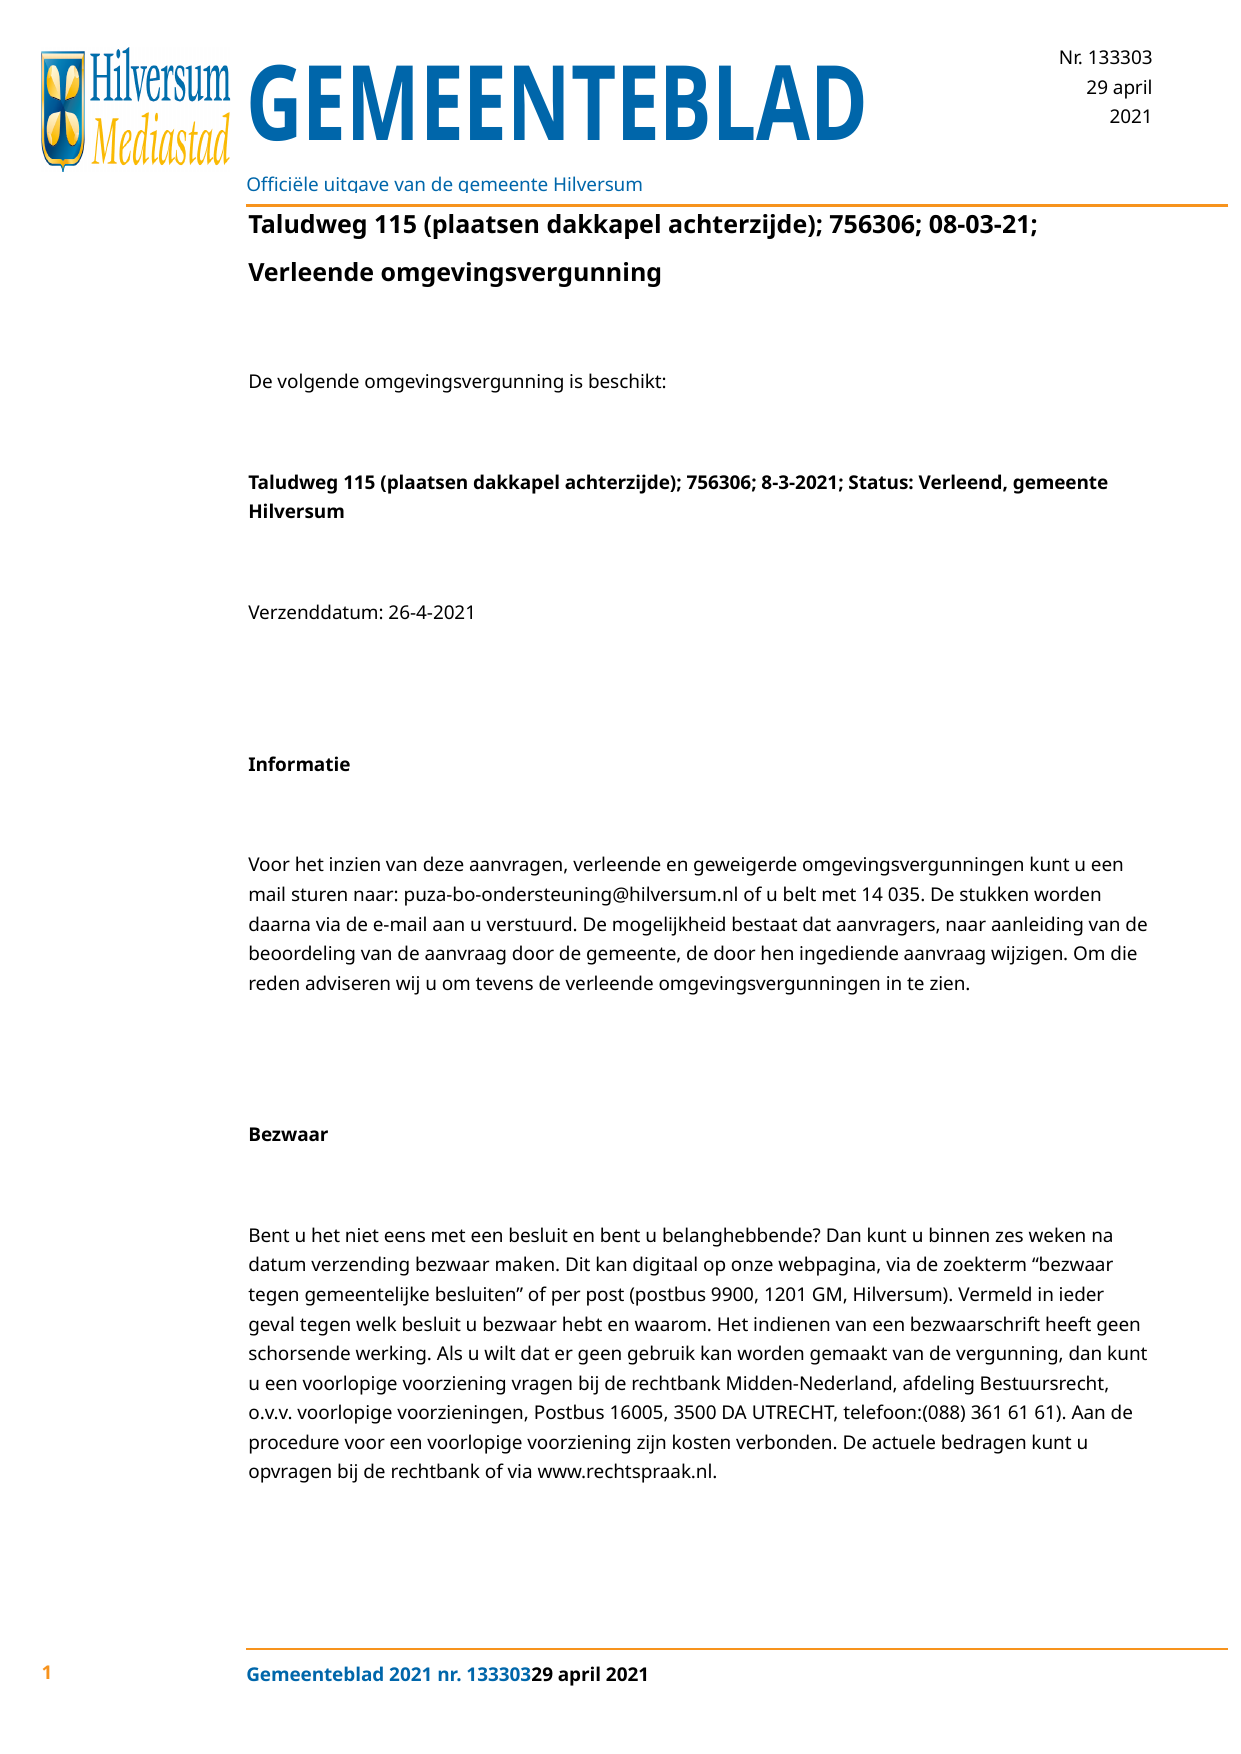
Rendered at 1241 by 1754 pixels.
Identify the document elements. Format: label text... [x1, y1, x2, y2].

text Voor het inzien van deze aanvragen, verleende en geweigerde omgevingsvergunningen kunt u een mail sturen naar: puza-bo-ondersteuning@hilversum.nl of u belt met 14 035. De stukken worden daarna via de e-mail aan u verstuurd. De mogelijkheid bestaat dat aanvragers, naar aanleiding van de beoordeling van de aanvraag door de gemeente, de door hen ingediende aanvraag wijzigen. Om die reden adviseren wij u om tevens de verleende omgevingsvergunningen in te zien. [248, 852, 1152, 996]
picture [41, 47, 231, 172]
text Verzenddatum: 26-4-2021 [248, 599, 1152, 625]
text Bent u het niet eens met een besluit en bent u belanghebbende? Dan kunt u binnen zes weken na datum verzending bezwaar maken. Dit kan digitaal op onze webpagina, via de zoekterm “bezwaar tegen gemeentelijke besluiten” of per post (postbus 9900, 1201 GM, Hilversum). Vermeld in ieder geval tegen welk besluit u bezwaar hebt en waarom. Het indienen van een bezwaarschrift heeft geen schorsende werking. Als u wilt dat er geen gebruik kan worden gemaakt van de vergunning, dan kunt u een voorlopige voorziening vragen bij de rechtbank Midden-Nederland, afdeling Bestuursrecht, o.v.v. voorlopige voorzieningen, Postbus 16005, 3500 DA UTRECHT, telefoon:(088) 361 61 61). Aan de procedure voor een voorlopige voorziening zijn kosten verbonden. De actuele bedragen kunt u opvragen bij de rechtbank of via www.rechtspraak.nl. [248, 1222, 1152, 1484]
text Informatie [248, 751, 1152, 777]
text De volgende omgevingsvergunning is beschikt: [248, 368, 1152, 394]
text Bezwaar [248, 1121, 1152, 1147]
text Taludweg 115 (plaatsen dakkapel achterzijde); 756306; 8-3-2021; Status: Verleend, gemeente Hilversum [248, 469, 1152, 524]
text Taludweg 115 (plaatsen dakkapel achterzijde); 756306; 08-03-21; Verleende omgevingsvergunning [248, 207, 1152, 288]
